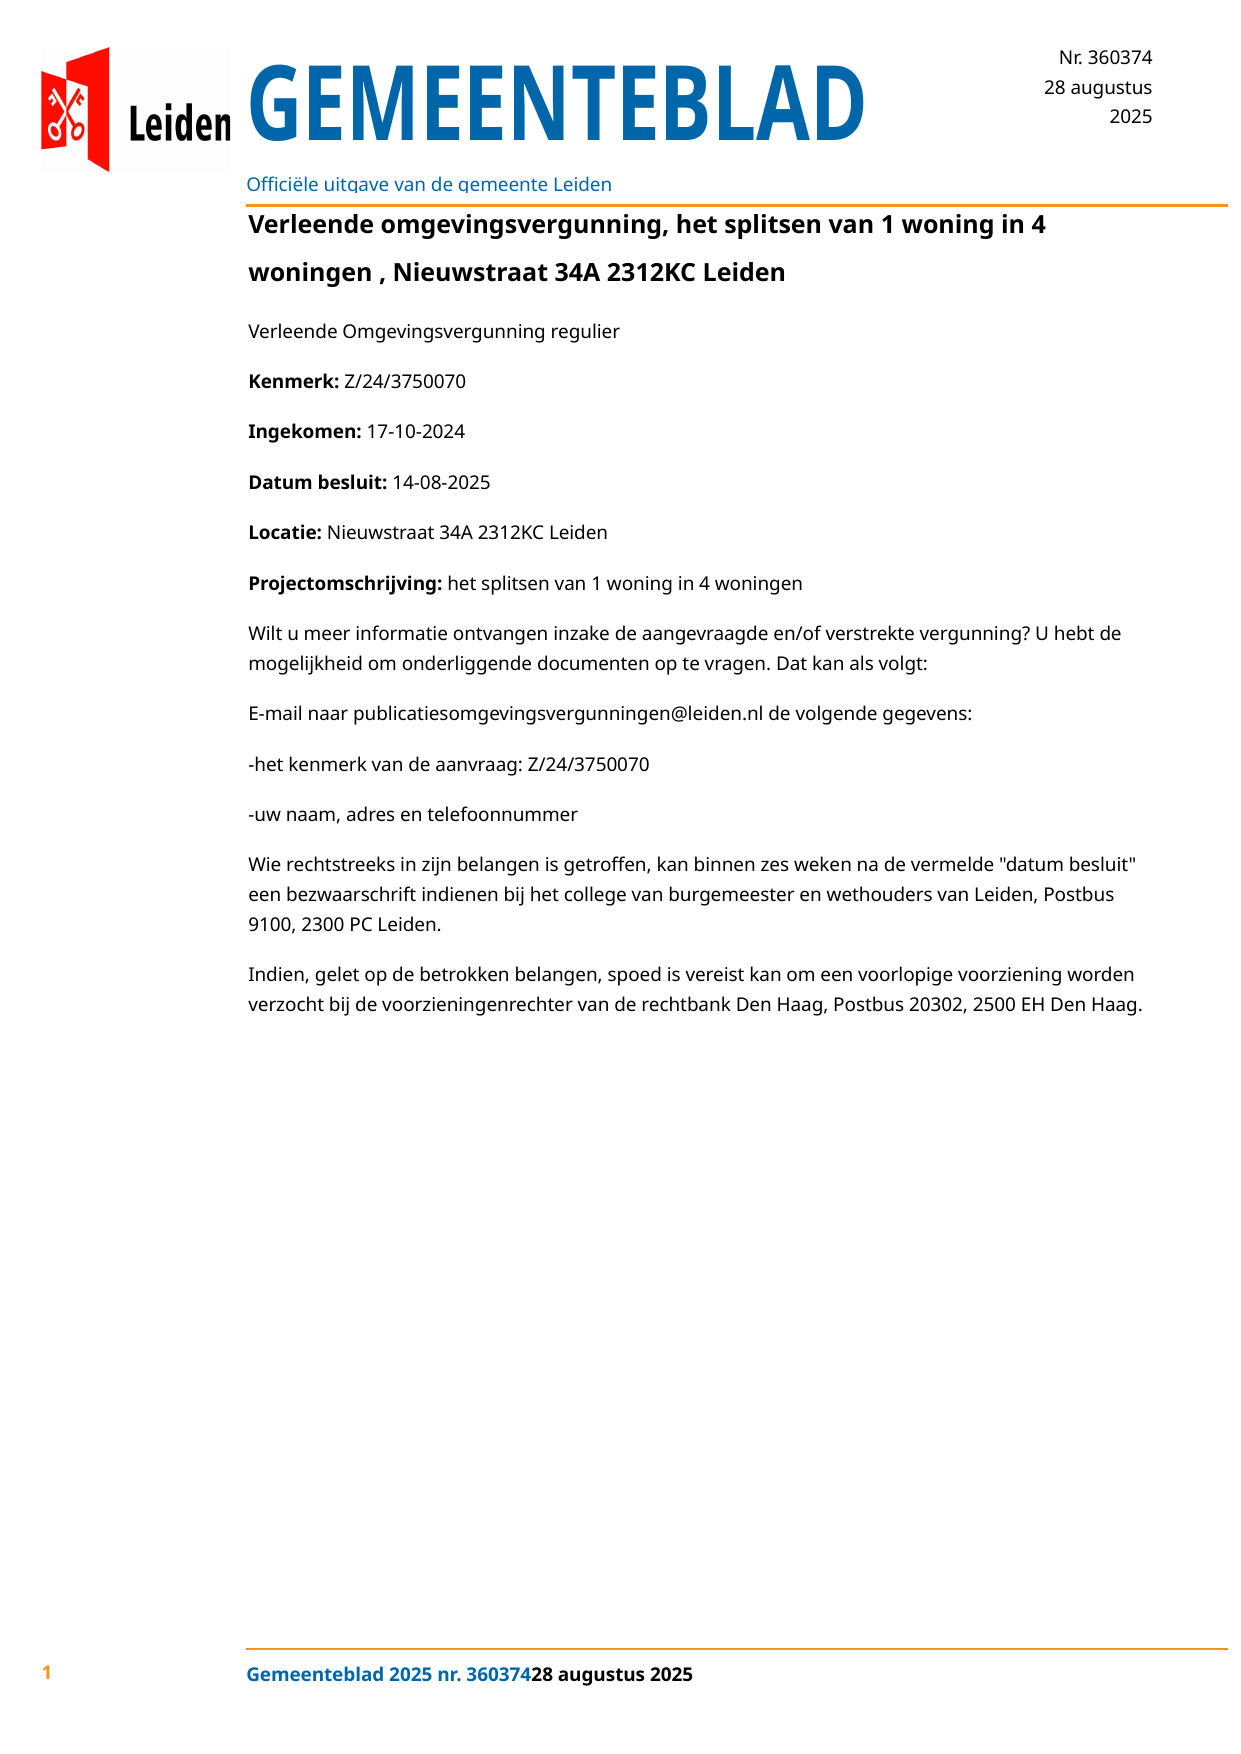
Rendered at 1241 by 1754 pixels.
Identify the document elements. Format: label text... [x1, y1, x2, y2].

text Indien, gelet op de betrokken belangen, spoed is vereist kan om een voorlopige voorziening worden verzocht bij de voorzieningenrechter van de rechtbank Den Haag, Postbus 20302, 2500 EH Den Haag. [248, 961, 1152, 1017]
text Verleende omgevingsvergunning, het splitsen van 1 woning in 4 woningen , Nieuwstraat 34A 2312KC Leiden [248, 207, 1152, 288]
text Verleende Omgevingsvergunning regulier [248, 318, 1152, 344]
text Wilt u meer informatie ontvangen inzake de aangevraagde en/of verstrekte vergunning? U hebt de mogelijkheid om onderliggende documenten op te vragen. Dat kan als volgt: [248, 620, 1152, 676]
text Kenmerk: Z/24/3750070 [248, 368, 1152, 394]
text -het kenmerk van de aanvraag: Z/24/3750070 [248, 751, 1152, 777]
text Wie rechtstreeks in zijn belangen is getroffen, kan binnen zes weken na de vermelde "datum besluit" een bezwaarschrift indienen bij het college van burgemeester en wethouders van Leiden, Postbus 9100, 2300 PC Leiden. [248, 852, 1152, 937]
text E-mail naar publicatiesomgevingsvergunningen@leiden.nl de volgende gegevens: [248, 700, 1152, 726]
text Ingekomen: 17-10-2024 [248, 419, 1152, 444]
picture [41, 47, 231, 172]
text Locatie: Nieuwstraat 34A 2312KC Leiden [248, 519, 1152, 545]
text Datum besluit: 14-08-2025 [248, 469, 1152, 495]
text Projectomschrijving: het splitsen van 1 woning in 4 woningen [248, 570, 1152, 596]
text -uw naam, adres en telefoonnummer [248, 801, 1152, 827]
